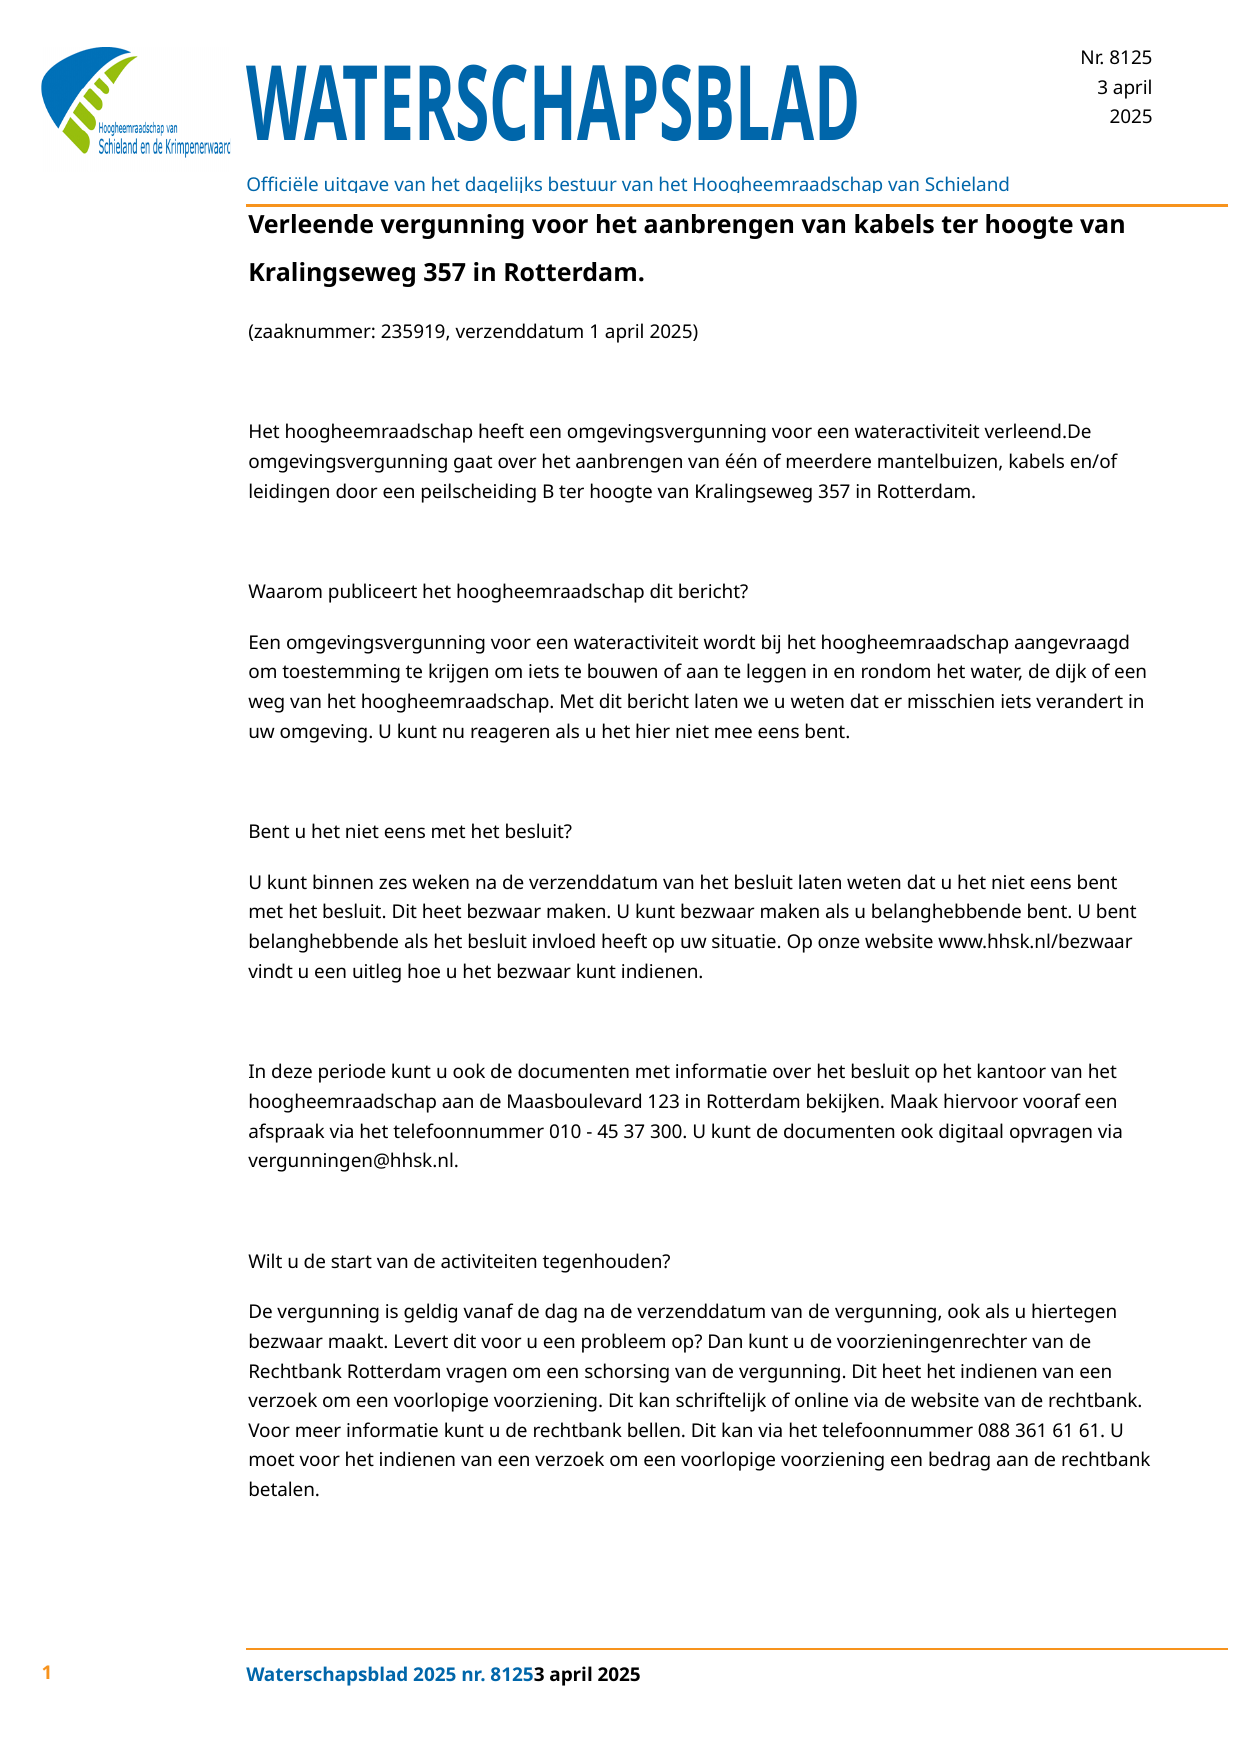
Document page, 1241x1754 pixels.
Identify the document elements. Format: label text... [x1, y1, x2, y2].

text (zaaknummer: 235919, verzenddatum 1 april 2025) [248, 318, 1152, 344]
text In deze periode kunt u ook de documenten met informatie over het besluit op het kantoor van het hoogheemraadschap aan de Maasboulevard 123 in Rotterdam bekijken. Maak hiervoor vooraf een afspraak via het telefoonnummer 010 - 45 37 300. U kunt de documenten ook digitaal opvragen via vergunningen@hhsk.nl. [248, 1059, 1152, 1173]
text Waarom publiceert het hoogheemraadschap dit bericht? [248, 579, 1152, 604]
text De vergunning is geldig vanaf de dag na de verzenddatum van de vergunning, ook als u hiertegen bezwaar maakt. Levert dit voor u een probleem op? Dan kunt u de voorzieningenrechter van de Rechtbank Rotterdam vragen om een schorsing van de vergunning. Dit heet het indienen van een verzoek om een voorlopige voorziening. Dit kan schriftelijk of online via de website van de rechtbank. Voor meer informatie kunt u de rechtbank bellen. Dit kan via het telefoonnummer 088 361 61 61. U moet voor het indienen van een verzoek om een voorlopige voorziening een bedrag aan de rechtbank betalen. [248, 1299, 1152, 1502]
text Het hoogheemraadschap heeft een omgevingsvergunning voor een wateractiviteit verleend.De omgevingsvergunning gaat over het aanbrengen van één of meerdere mantelbuizen, kabels en/of leidingen door een peilscheiding B ter hoogte van Kralingseweg 357 in Rotterdam. [248, 419, 1152, 504]
picture [41, 47, 231, 172]
text Verleende vergunning voor het aanbrengen van kabels ter hoogte van Kralingseweg 357 in Rotterdam. [248, 207, 1152, 288]
text Wilt u de start van de activiteiten tegenhouden? [248, 1248, 1152, 1274]
text Bent u het niet eens met het besluit? [248, 819, 1152, 844]
text Een omgevingsvergunning voor een wateractiviteit wordt bij het hoogheemraadschap aangevraagd om toestemming te krijgen om iets te bouwen of aan te leggen in en rondom het water, de dijk of een weg van het hoogheemraadschap. Met dit bericht laten we u weten dat er misschien iets verandert in uw omgeving. U kunt nu reageren als u het hier niet mee eens bent. [248, 629, 1152, 744]
text U kunt binnen zes weken na de verzenddatum van het besluit laten weten dat u het niet eens bent met het besluit. Dit heet bezwaar maken. U kunt bezwaar maken als u belanghebbende bent. U bent belanghebbende als het besluit invloed heeft op uw situatie. Op onze website www.hhsk.nl/bezwaar vindt u een uitleg hoe u het bezwaar kunt indienen. [248, 869, 1152, 984]
